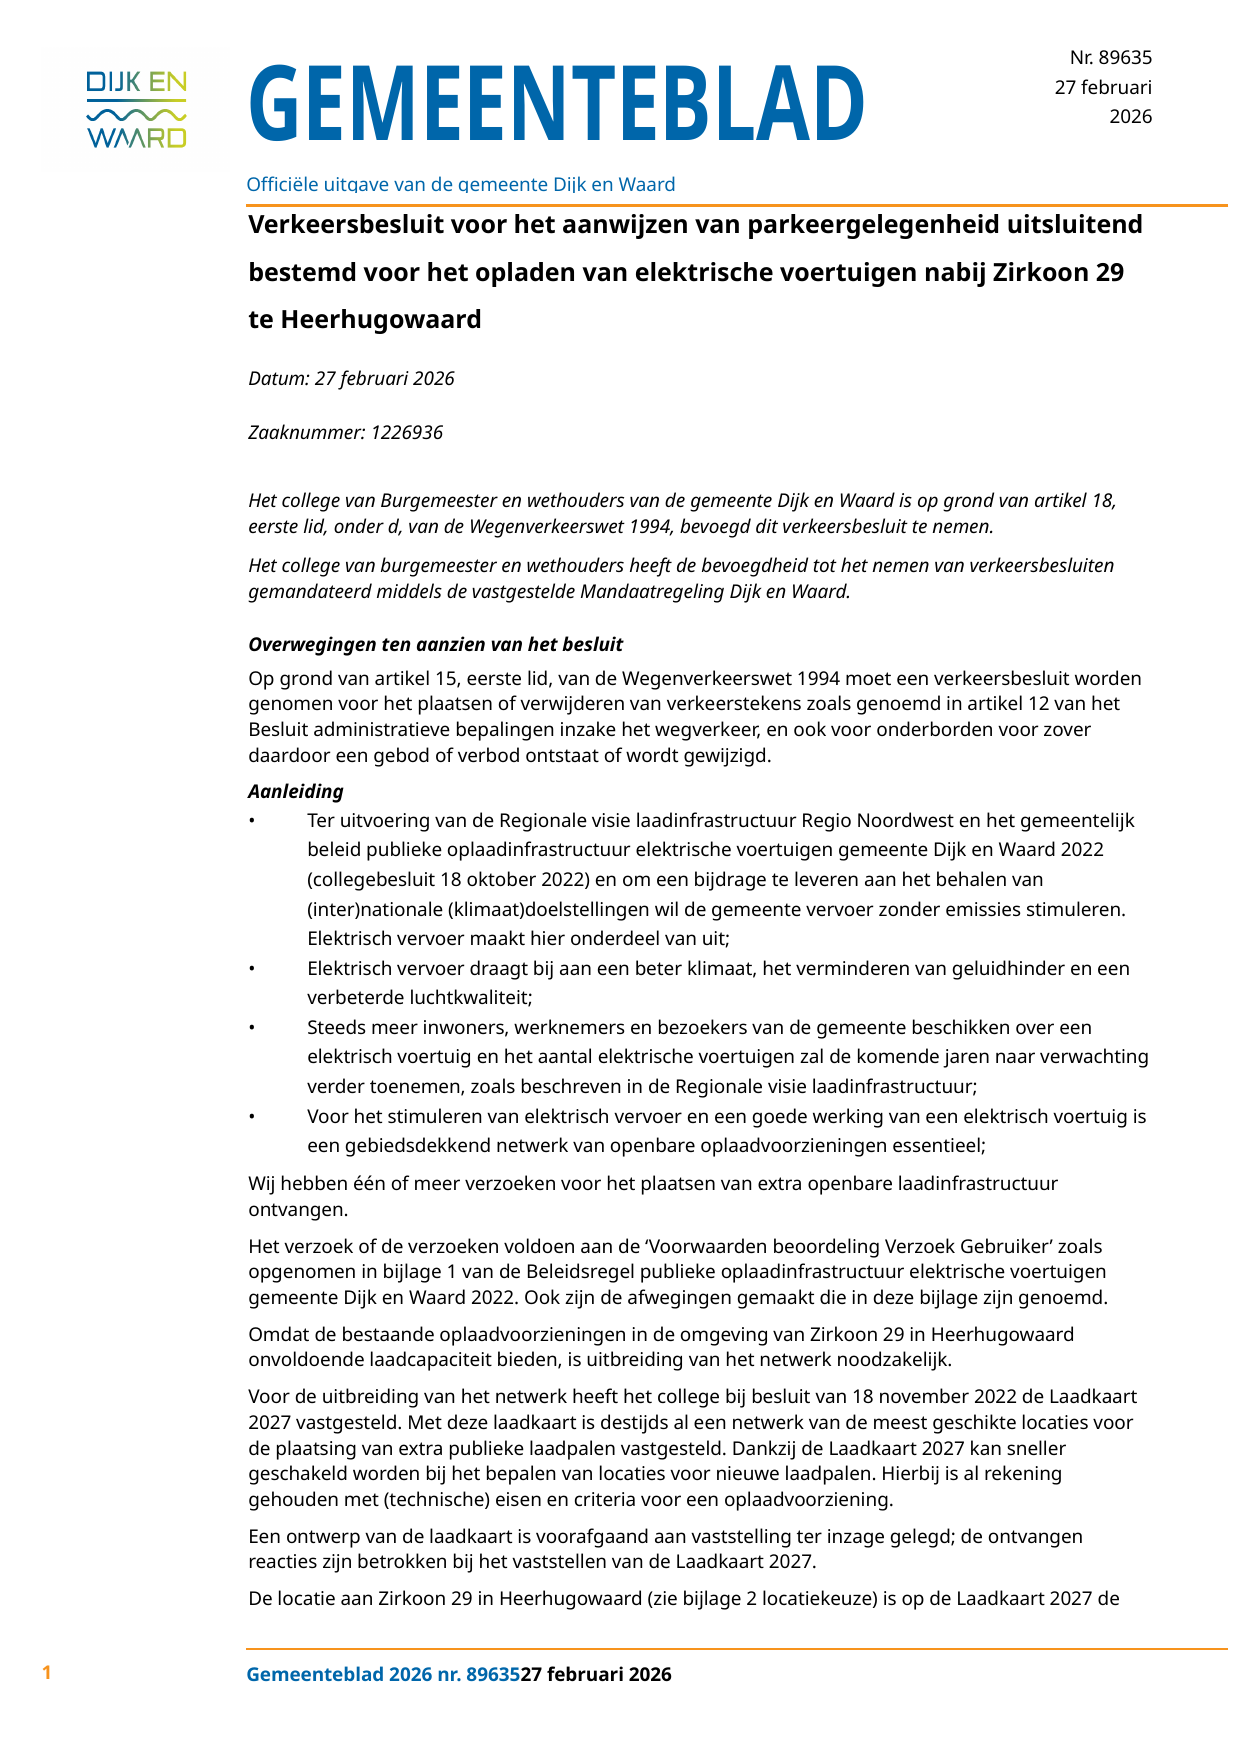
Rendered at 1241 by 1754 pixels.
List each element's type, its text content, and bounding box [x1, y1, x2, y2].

text Omdat de bestaande oplaadvoorzieningen in de omgeving van Zirkoon 29 in Heerhugowaard onvoldoende laadcapaciteit bieden, is uitbreiding van het netwerk noodzakelijk. [248, 1321, 1152, 1372]
list Elektrisch vervoer draagt bij aan een beter klimaat, het verminderen van geluidhinder en een verbeterde luchtkwaliteit; [248, 955, 1152, 1010]
text Verkeersbesluit voor het aanwijzen van parkeergelegenheid uitsluitend bestemd voor het opladen van elektrische voertuigen nabij Zirkoon 29 te Heerhugowaard [248, 207, 1152, 336]
text Op grond van artikel 15, eerste lid, van de Wegenverkeerswet 1994 moet een verkeersbesluit worden genomen voor het plaatsen of verwijderen van verkeerstekens zoals genoemd in artikel 12 van het Besluit administratieve bepalingen inzake het wegverkeer, en ook voor onderborden voor zover daardoor een gebod of verbod ontstaat of wordt gewijzigd. [248, 665, 1152, 768]
text Voor de uitbreiding van het netwerk heeft het college bij besluit van 18 november 2022 de Laadkaart 2027 vastgesteld. Met deze laadkaart is destijds al een netwerk van de meest geschikte locaties voor de plaatsing van extra publieke laadpalen vastgesteld. Dankzij de Laadkaart 2027 kan sneller geschakeld worden bij het bepalen van locaties voor nieuwe laadpalen. Hierbij is al rekening gehouden met (technische) eisen en criteria voor een oplaadvoorziening. [248, 1383, 1152, 1512]
text Datum: 27 februari 2026 [248, 366, 1152, 391]
picture [41, 47, 231, 172]
text Aanleiding [248, 779, 1152, 804]
text Wij hebben één of meer verzoeken voor het plaatsen van extra openbare laadinfrastructuur ontvangen. [248, 1170, 1152, 1222]
text Het college van Burgemeester en wethouders van de gemeente Dijk en Waard is op grond van artikel 18, eerste lid, onder d, van de Wegenverkeerswet 1994, bevoegd dit verkeersbesluit te nemen. [248, 487, 1152, 539]
text Een ontwerp van de laadkaart is voorafgaand aan vaststelling ter inzage gelegd; de ontvangen reacties zijn betrokken bij het vaststellen van de Laadkaart 2027. [248, 1523, 1152, 1574]
text Zaaknummer: 1226936 [248, 419, 1152, 445]
text De locatie aan Zirkoon 29 in Heerhugowaard (zie bijlage 2 locatiekeuze) is op de Laadkaart 2027 de [248, 1585, 1152, 1611]
list Steeds meer inwoners, werknemers en bezoekers van de gemeente beschikken over een elektrisch voertuig en het aantal elektrische voertuigen zal de komende jaren naar verwachting verder toenemen, zoals beschreven in de Regionale visie laadinfrastructuur; [248, 1014, 1152, 1099]
text Het verzoek of de verzoeken voldoen aan de ‘Voorwaarden beoordeling Verzoek Gebruiker’ zoals opgenomen in bijlage 1 van de Beleidsregel publieke oplaadinfrastructuur elektrische voertuigen gemeente Dijk en Waard 2022. Ook zijn de afwegingen gemaakt die in deze bijlage zijn genoemd. [248, 1233, 1152, 1310]
list Voor het stimuleren van elektrisch vervoer en een goede werking van een elektrisch voertuig is een gebiedsdekkend netwerk van openbare oplaadvoorzieningen essentieel; [248, 1103, 1152, 1158]
list Ter uitvoering van de Regionale visie laadinfrastructuur Regio Noordwest en het gemeentelijk beleid publieke oplaadinfrastructuur elektrische voertuigen gemeente Dijk en Waard 2022 (collegebesluit 18 oktober 2022) en om een bijdrage te leveren aan het behalen van (inter)nationale (klimaat)doelstellingen wil de gemeente vervoer zonder emissies stimuleren. Elektrisch vervoer maakt hier onderdeel van uit; [248, 807, 1152, 951]
text Het college van burgemeester en wethouders heeft de bevoegdheid tot het nemen van verkeersbesluiten gemandateerd middels de vastgestelde Mandaatregeling Dijk en Waard. [248, 552, 1152, 604]
text Overwegingen ten aanzien van het besluit [248, 631, 1152, 657]
